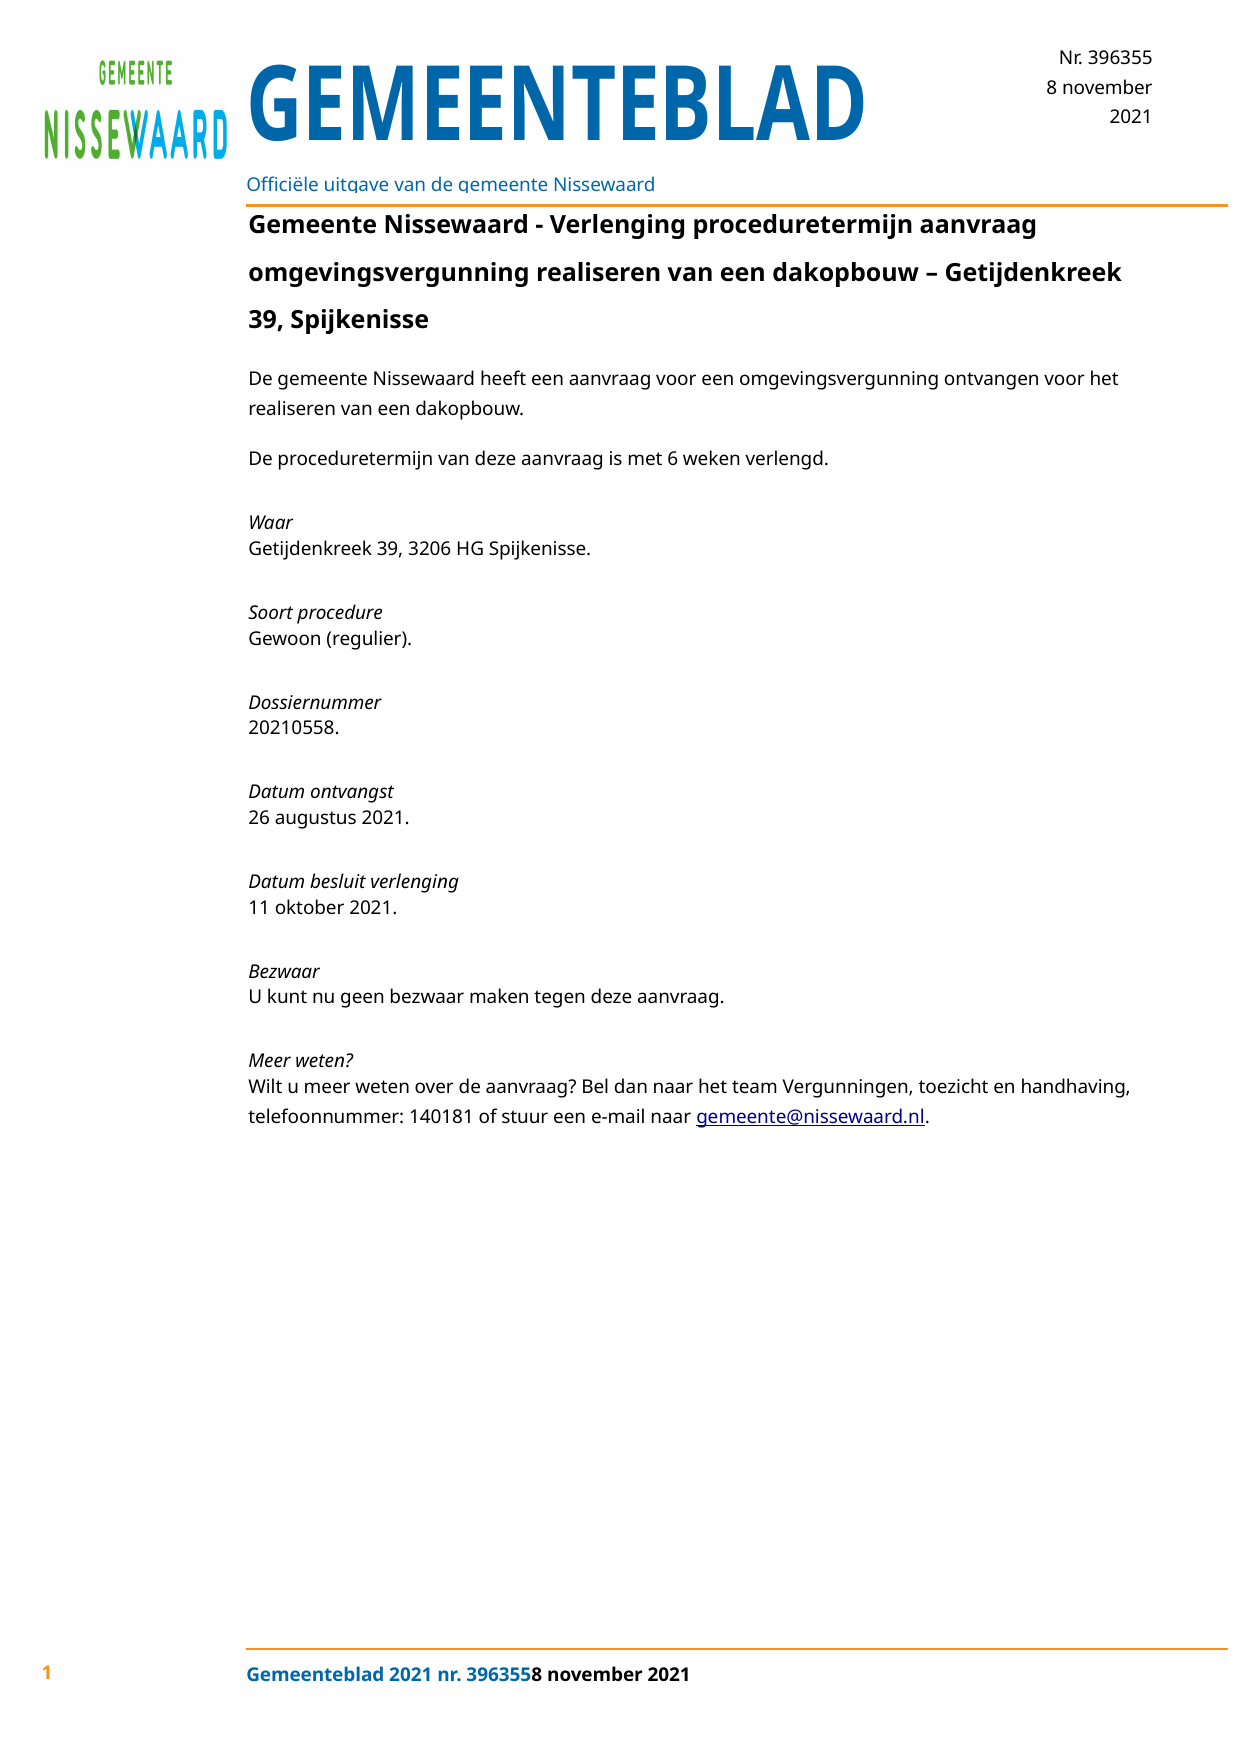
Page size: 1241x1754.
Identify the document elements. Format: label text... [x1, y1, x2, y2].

text Wilt u meer weten over de aanvraag? Bel dan naar het team Vergunningen, toezicht en handhaving, telefoonnummer: 140181 of stuur een e-mail naar gemeente@nissewaard.nl. [248, 1073, 1152, 1129]
text De gemeente Nissewaard heeft een aanvraag voor een omgevingsvergunning ontvangen voor het realiseren van een dakopbouw. [248, 366, 1152, 421]
text Dossiernummer [248, 689, 1152, 714]
text 26 augustus 2021. [248, 804, 1152, 830]
text 11 oktober 2021. [248, 894, 1152, 920]
text De proceduretermijn van deze aanvraag is met 6 weken verlengd. [248, 446, 1152, 471]
text Gemeente Nissewaard - Verlenging proceduretermijn aanvraag omgevingsvergunning realiseren van een dakopbouw – Getijdenkreek 39, Spijkenisse [248, 207, 1152, 336]
text Datum besluit verlenging [248, 868, 1152, 894]
text Bezwaar [248, 958, 1152, 984]
text 20210558. [248, 714, 1152, 740]
text Soort procedure [248, 599, 1152, 625]
text Gewoon (regulier). [248, 625, 1152, 651]
text Getijdenkreek 39, 3206 HG Spijkenisse. [248, 535, 1152, 561]
text Meer weten? [248, 1048, 1152, 1073]
text Waar [248, 509, 1152, 535]
picture [41, 47, 231, 172]
text U kunt nu geen bezwaar maken tegen deze aanvraag. [248, 984, 1152, 1009]
text Datum ontvangst [248, 778, 1152, 804]
